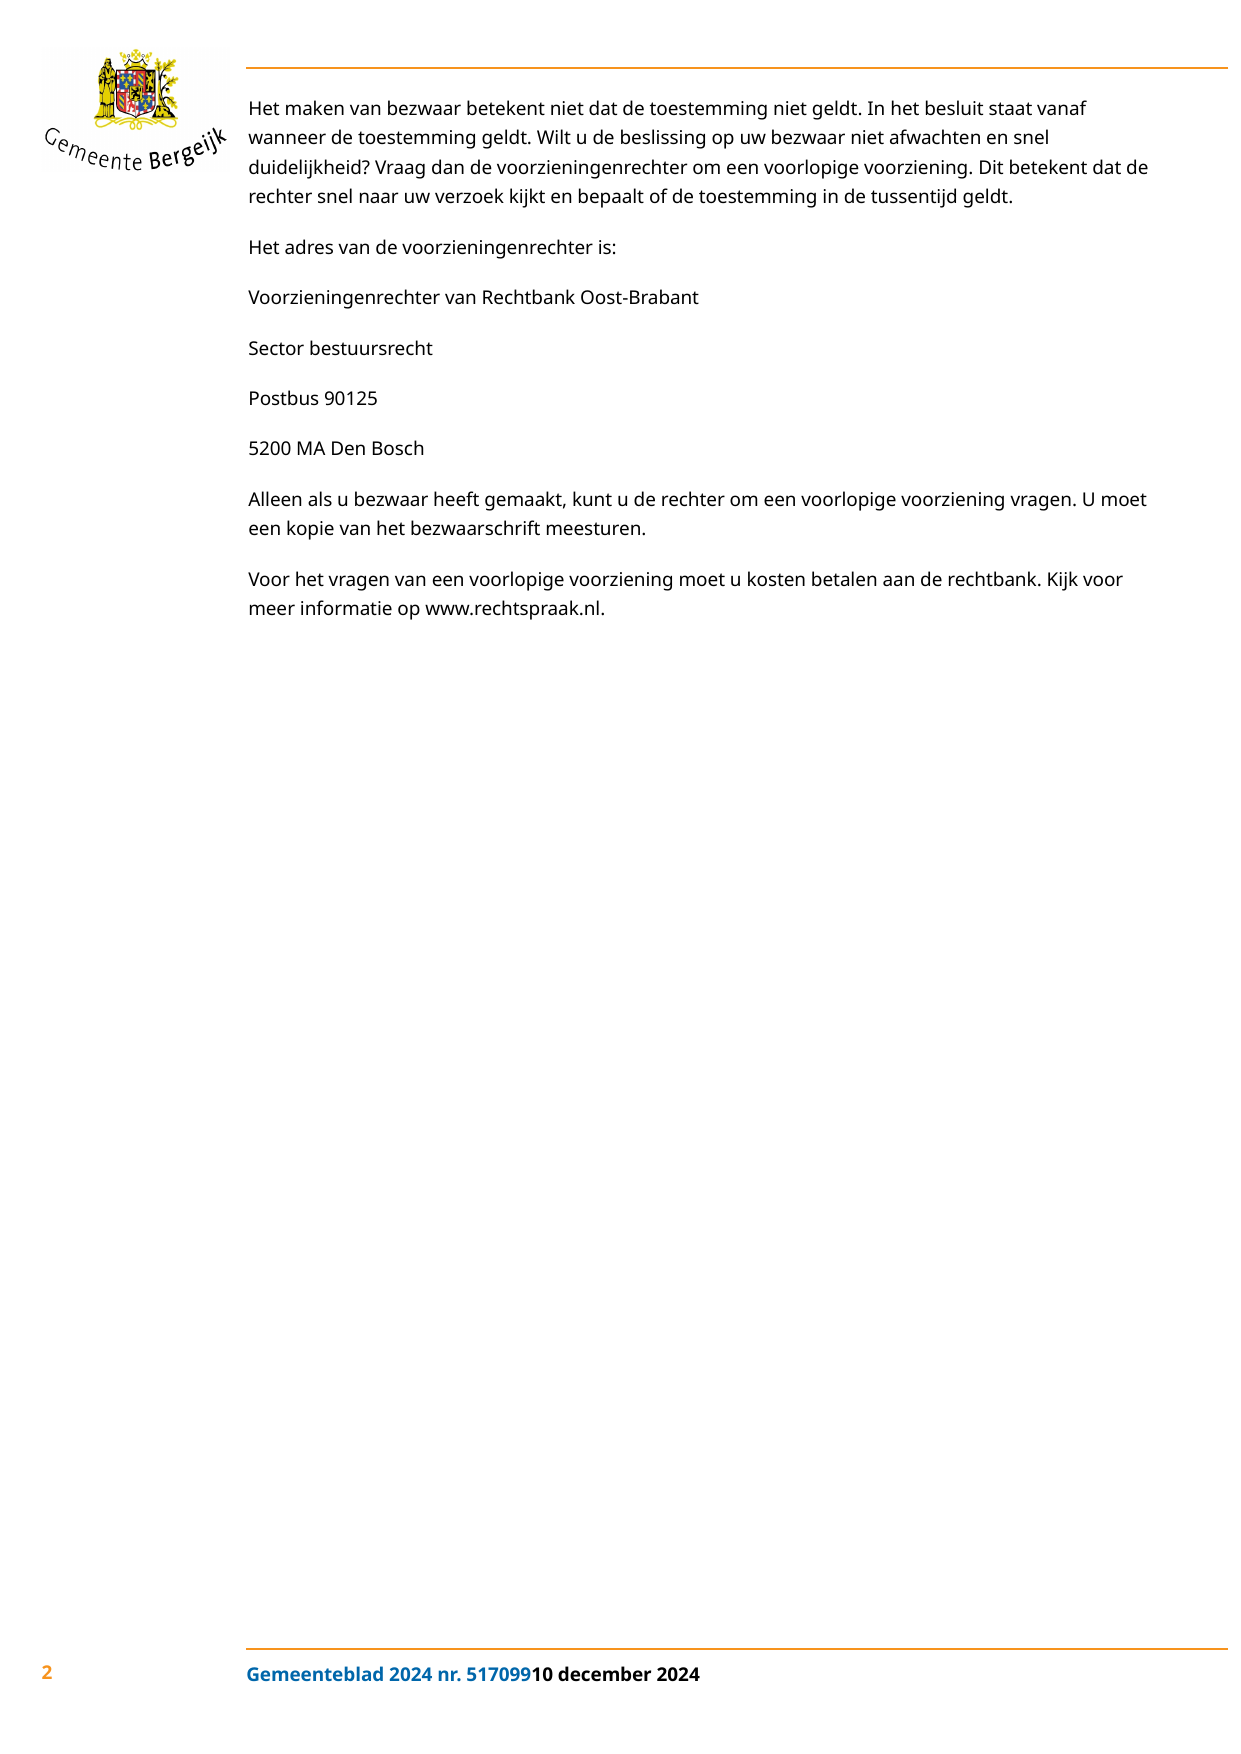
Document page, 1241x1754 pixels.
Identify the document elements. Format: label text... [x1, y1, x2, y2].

text Postbus 90125 [248, 385, 1152, 411]
text Voorzieningenrechter van Rechtbank Oost-Brabant [248, 284, 1152, 310]
text Het maken van bezwaar betekent niet dat de toestemming niet geldt. In het besluit staat vanaf wanneer de toestemming geldt. Wilt u de beslissing op uw bezwaar niet afwachten en snel duidelijkheid? Vraag dan de voorzieningenrechter om een voorlopige voorziening. Dit betekent dat de rechter snel naar uw verzoek kijkt en bepaalt of de toestemming in de tussentijd geldt. [248, 95, 1152, 209]
text Het adres van de voorzieningenrechter is: [248, 234, 1152, 260]
picture [41, 47, 231, 172]
text Sector bestuursrecht [248, 335, 1152, 361]
text Voor het vragen van een voorlopige voorziening moet u kosten betalen aan de rechtbank. Kijk voor meer informatie op www.rechtspraak.nl. [248, 566, 1152, 621]
text Alleen als u bezwaar heeft gemaakt, kunt u de rechter om een voorlopige voorziening vragen. U moet een kopie van het bezwaarschrift meesturen. [248, 486, 1152, 541]
text 5200 MA Den Bosch [248, 436, 1152, 461]
